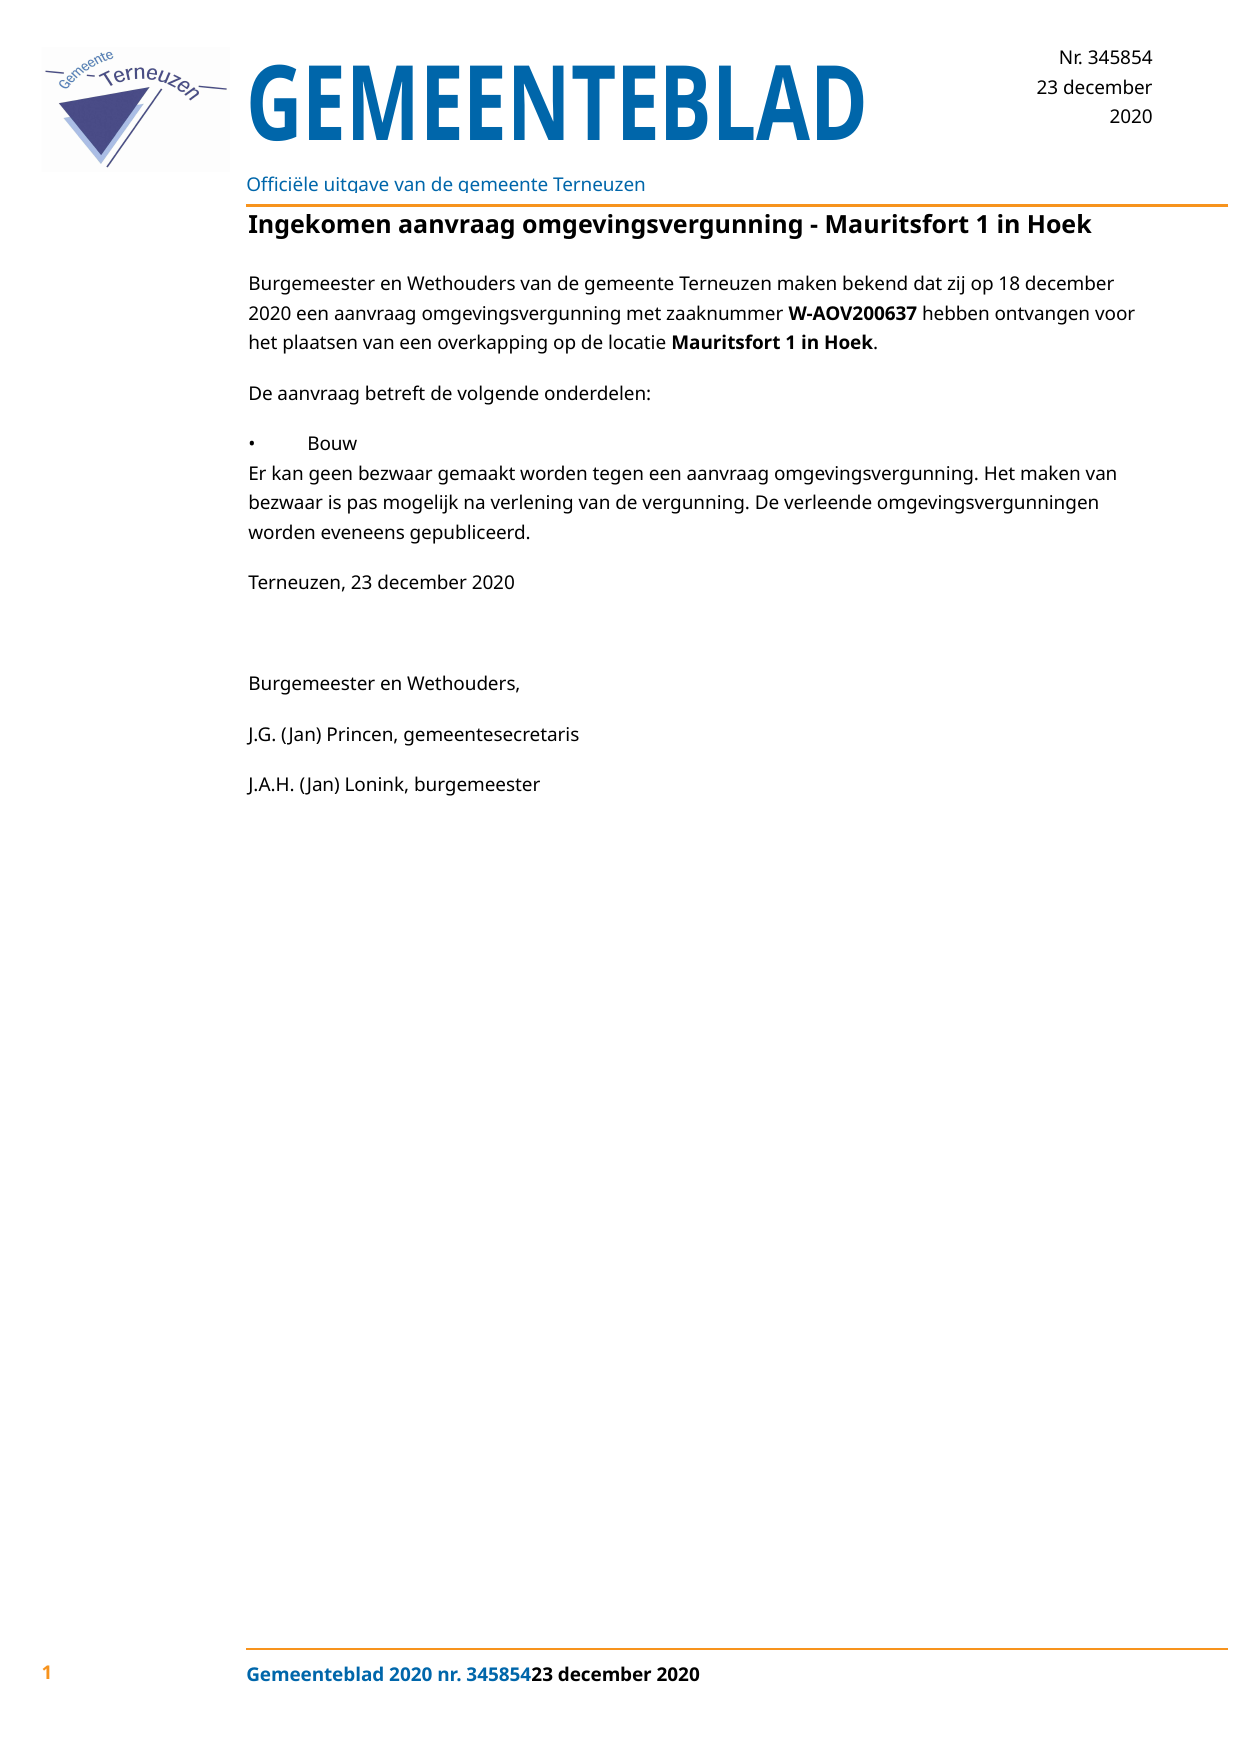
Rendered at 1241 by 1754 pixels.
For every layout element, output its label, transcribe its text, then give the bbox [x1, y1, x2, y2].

text Burgemeester en Wethouders, [248, 670, 1152, 696]
list Bouw [248, 430, 1152, 456]
picture [41, 47, 231, 172]
text De aanvraag betreft de volgende onderdelen: [248, 380, 1152, 406]
text J.A.H. (Jan) Lonink, burgemeester [248, 771, 1152, 797]
text Burgemeester en Wethouders van de gemeente Terneuzen maken bekend dat zij op 18 december 2020 een aanvraag omgevingsvergunning met zaaknummer W-AOV200637 hebben ontvangen voor het plaatsen van een overkapping op de locatie Mauritsfort 1 in Hoek. [248, 270, 1152, 355]
text Terneuzen, 23 december 2020 [248, 569, 1152, 595]
text Er kan geen bezwaar gemaakt worden tegen een aanvraag omgevingsvergunning. Het maken van bezwaar is pas mogelijk na verlening van de vergunning. De verleende omgevingsvergunningen worden eveneens gepubliceerd. [248, 460, 1152, 545]
text Ingekomen aanvraag omgevingsvergunning - Mauritsfort 1 in Hoek [248, 207, 1152, 241]
text J.G. (Jan) Princen, gemeentesecretaris [248, 721, 1152, 746]
